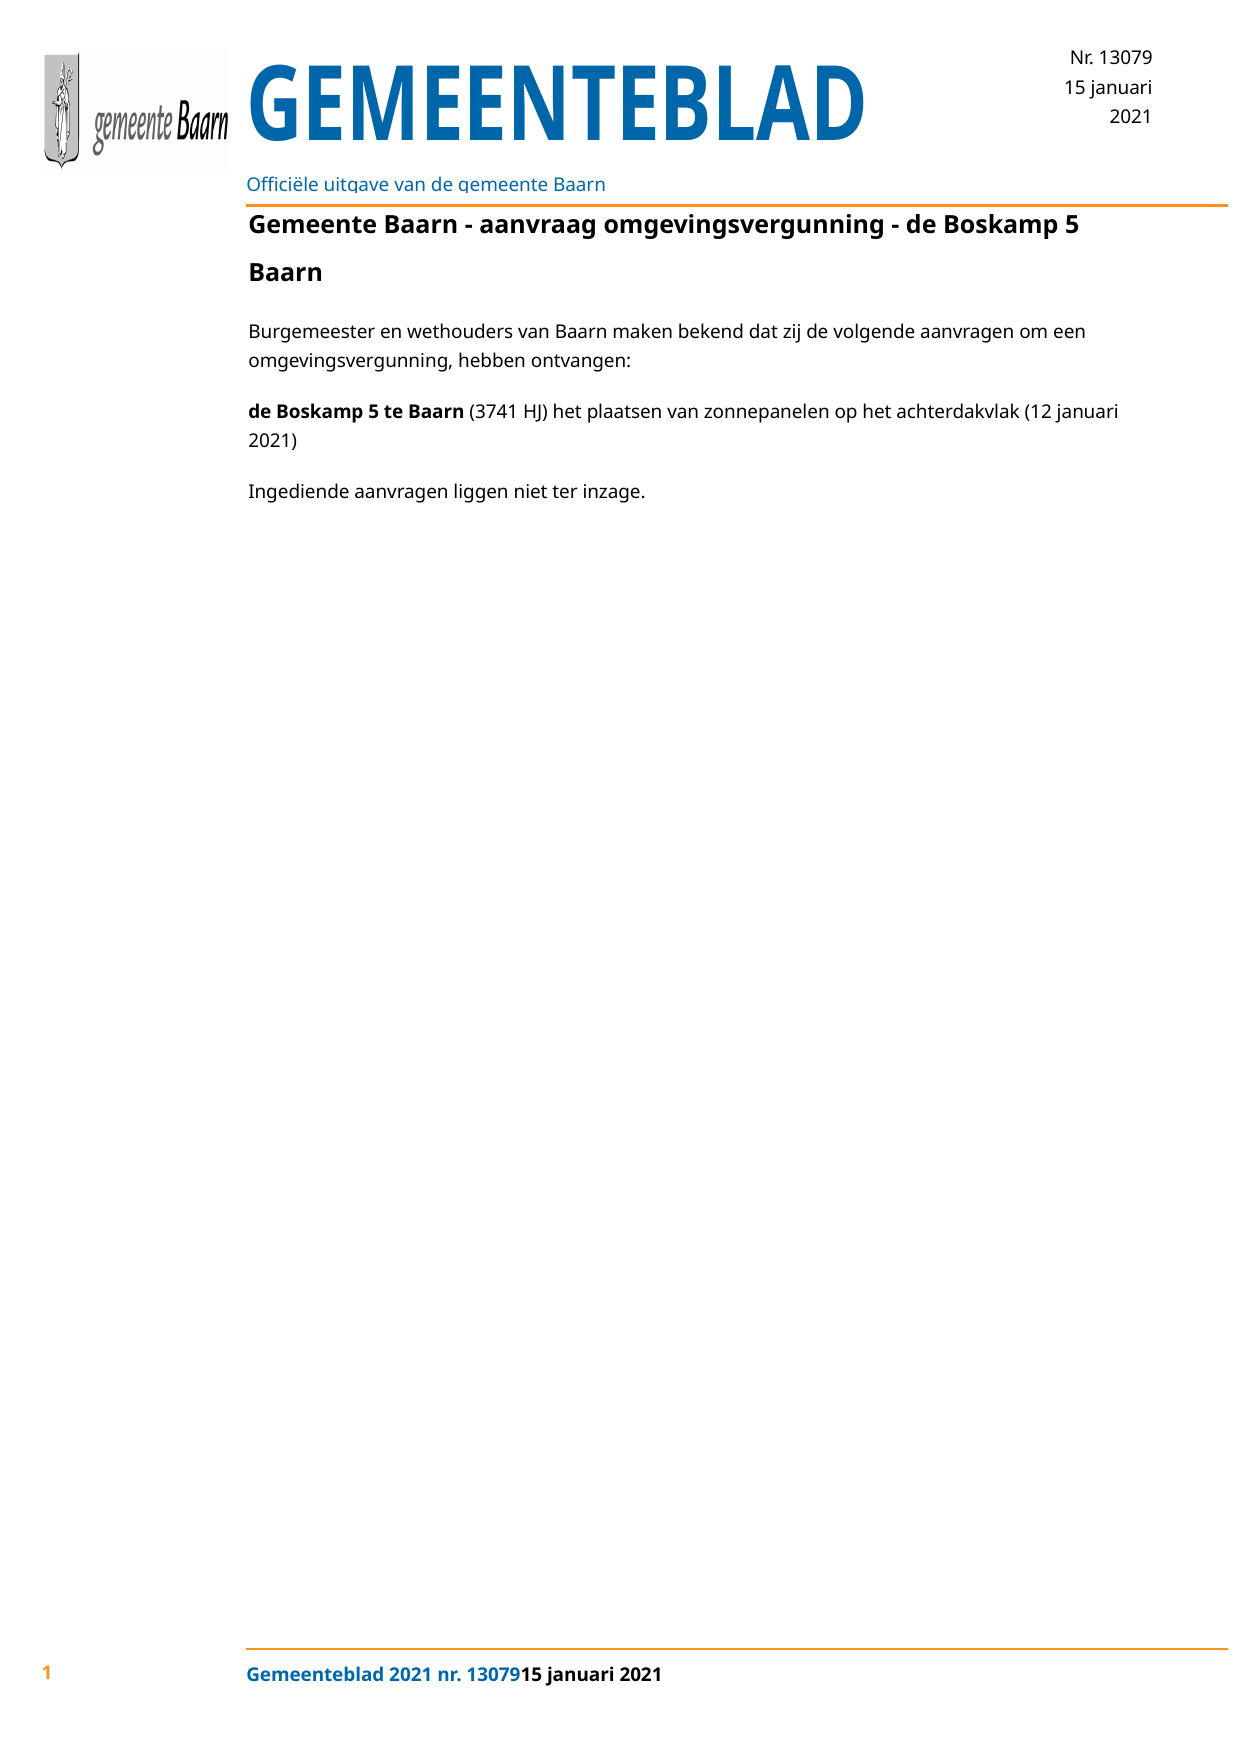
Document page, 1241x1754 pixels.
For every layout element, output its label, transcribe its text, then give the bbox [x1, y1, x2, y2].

text Burgemeester en wethouders van Baarn maken bekend dat zij de volgende aanvragen om een omgevingsvergunning, hebben ontvangen: [248, 318, 1152, 373]
picture [41, 47, 231, 172]
text de Boskamp 5 te Baarn (3741 HJ) het plaatsen van zonnepanelen op het achterdakvlak (12 januari 2021) [248, 398, 1152, 453]
text Gemeente Baarn - aanvraag omgevingsvergunning - de Boskamp 5 Baarn [248, 207, 1152, 288]
text Ingediende aanvragen liggen niet ter inzage. [248, 478, 1152, 504]
